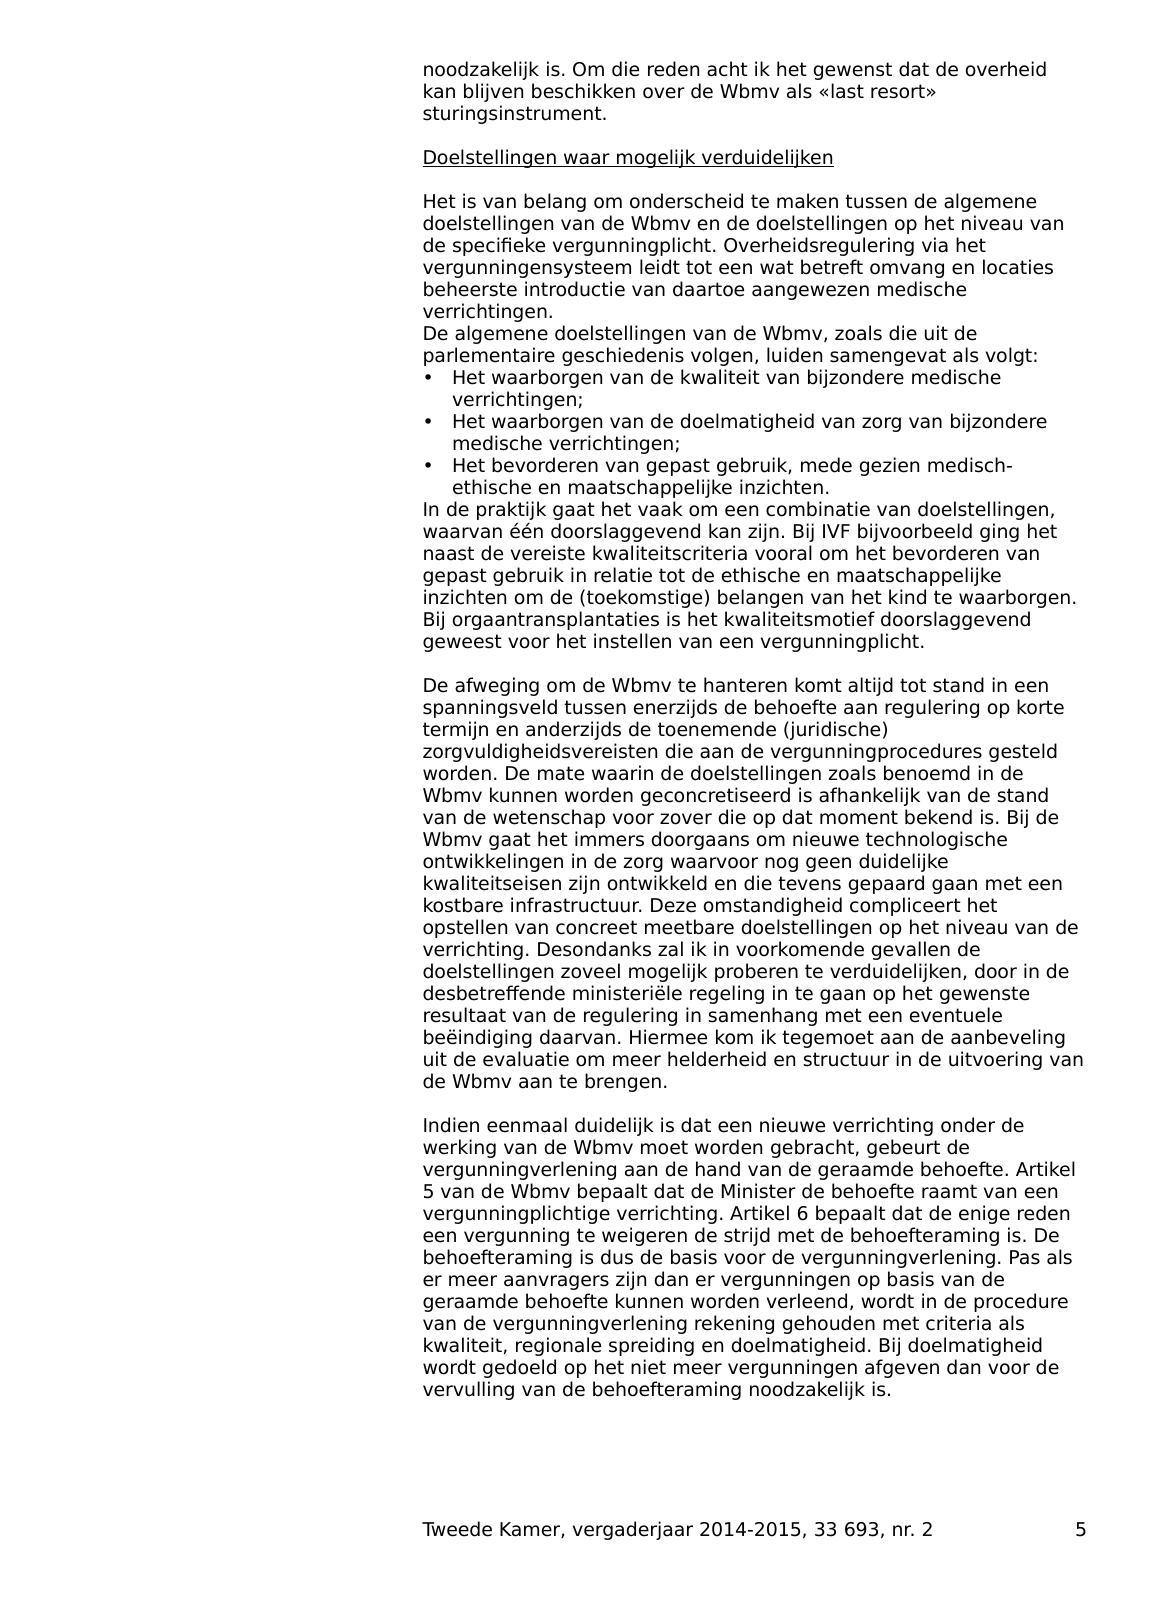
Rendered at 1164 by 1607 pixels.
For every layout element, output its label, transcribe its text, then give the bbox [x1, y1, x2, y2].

text • Het bevorderen van gepast gebruik, mede gezien medisch-ethische en maatschappelijke inzichten. [422, 455, 1087, 499]
text Indien eenmaal duidelijk is dat een nieuwe verrichting onder de werking van de Wbmv moet worden gebracht, gebeurt de vergunningverlening aan de hand van de geraamde behoefte. Artikel 5 van de Wbmv bepaalt dat de Minister de behoefte raamt van een vergunningplichtige verrichting. Artikel 6 bepaalt dat de enige reden een vergunning te weigeren de strijd met de behoefteraming is. De behoefteraming is dus de basis voor de vergunningverlening. Pas als er meer aanvragers zijn dan er vergunningen op basis van de geraamde behoefte kunnen worden verleend, wordt in de procedure van de vergunningverlening rekening gehouden met criteria als kwaliteit, regionale spreiding en doelmatigheid. Bij doelmatigheid wordt gedoeld op het niet meer vergunningen afgeven dan voor de vervulling van de behoefteraming noodzakelijk is. [422, 1115, 1087, 1401]
text Het is van belang om onderscheid te maken tussen de algemene doelstellingen van de Wbmv en de doelstellingen op het niveau van de specifieke vergunningplicht. Overheidsregulering via het vergunningensysteem leidt tot een wat betreft omvang en locaties beheerste introductie van daartoe aangewezen medische verrichtingen. [422, 191, 1087, 323]
text • Het waarborgen van de doelmatigheid van zorg van bijzondere medische verrichtingen; [422, 411, 1087, 455]
text De afweging om de Wbmv te hanteren komt altijd tot stand in een spanningsveld tussen enerzijds de behoefte aan regulering op korte termijn en anderzijds de toenemende (juridische) zorgvuldigheidsvereisten die aan de vergunningprocedures gesteld worden. De mate waarin de doelstellingen zoals benoemd in de Wbmv kunnen worden geconcretiseerd is afhankelijk van de stand van de wetenschap voor zover die op dat moment bekend is. Bij de Wbmv gaat het immers doorgaans om nieuwe technologische ontwikkelingen in de zorg waarvoor nog geen duidelijke kwaliteitseisen zijn ontwikkeld en die tevens gepaard gaan met een kostbare infrastructuur. Deze omstandigheid compliceert het opstellen van concreet meetbare doelstellingen op het niveau van de verrichting. Desondanks zal ik in voorkomende gevallen de doelstellingen zoveel mogelijk proberen te verduidelijken, door in de desbetreffende ministeriële regeling in te gaan op het gewenste resultaat van de regulering in samenhang met een eventuele beëindiging daarvan. Hiermee kom ik tegemoet aan de aanbeveling uit de evaluatie om meer helderheid en structuur in de uitvoering van de Wbmv aan te brengen. [422, 675, 1087, 1093]
text noodzakelijk is. Om die reden acht ik het gewenst dat de overheid kan blijven beschikken over de Wbmv als «last resort» sturingsinstrument. [422, 59, 1087, 125]
subtitle Doelstellingen waar mogelijk verduidelijken [422, 147, 1087, 169]
text • Het waarborgen van de kwaliteit van bijzondere medische verrichtingen; [422, 367, 1087, 411]
text De algemene doelstellingen van de Wbmv, zoals die uit de parlementaire geschiedenis volgen, luiden samengevat als volgt: [422, 323, 1087, 367]
text In de praktijk gaat het vaak om een combinatie van doelstellingen, waarvan één doorslaggevend kan zijn. Bij IVF bijvoorbeeld ging het naast de vereiste kwaliteitscriteria vooral om het bevorderen van gepast gebruik in relatie tot de ethische en maatschappelijke inzichten om de (toekomstige) belangen van het kind te waarborgen. Bij orgaantransplantaties is het kwaliteitsmotief doorslaggevend geweest voor het instellen van een vergunningplicht. [422, 499, 1087, 653]
